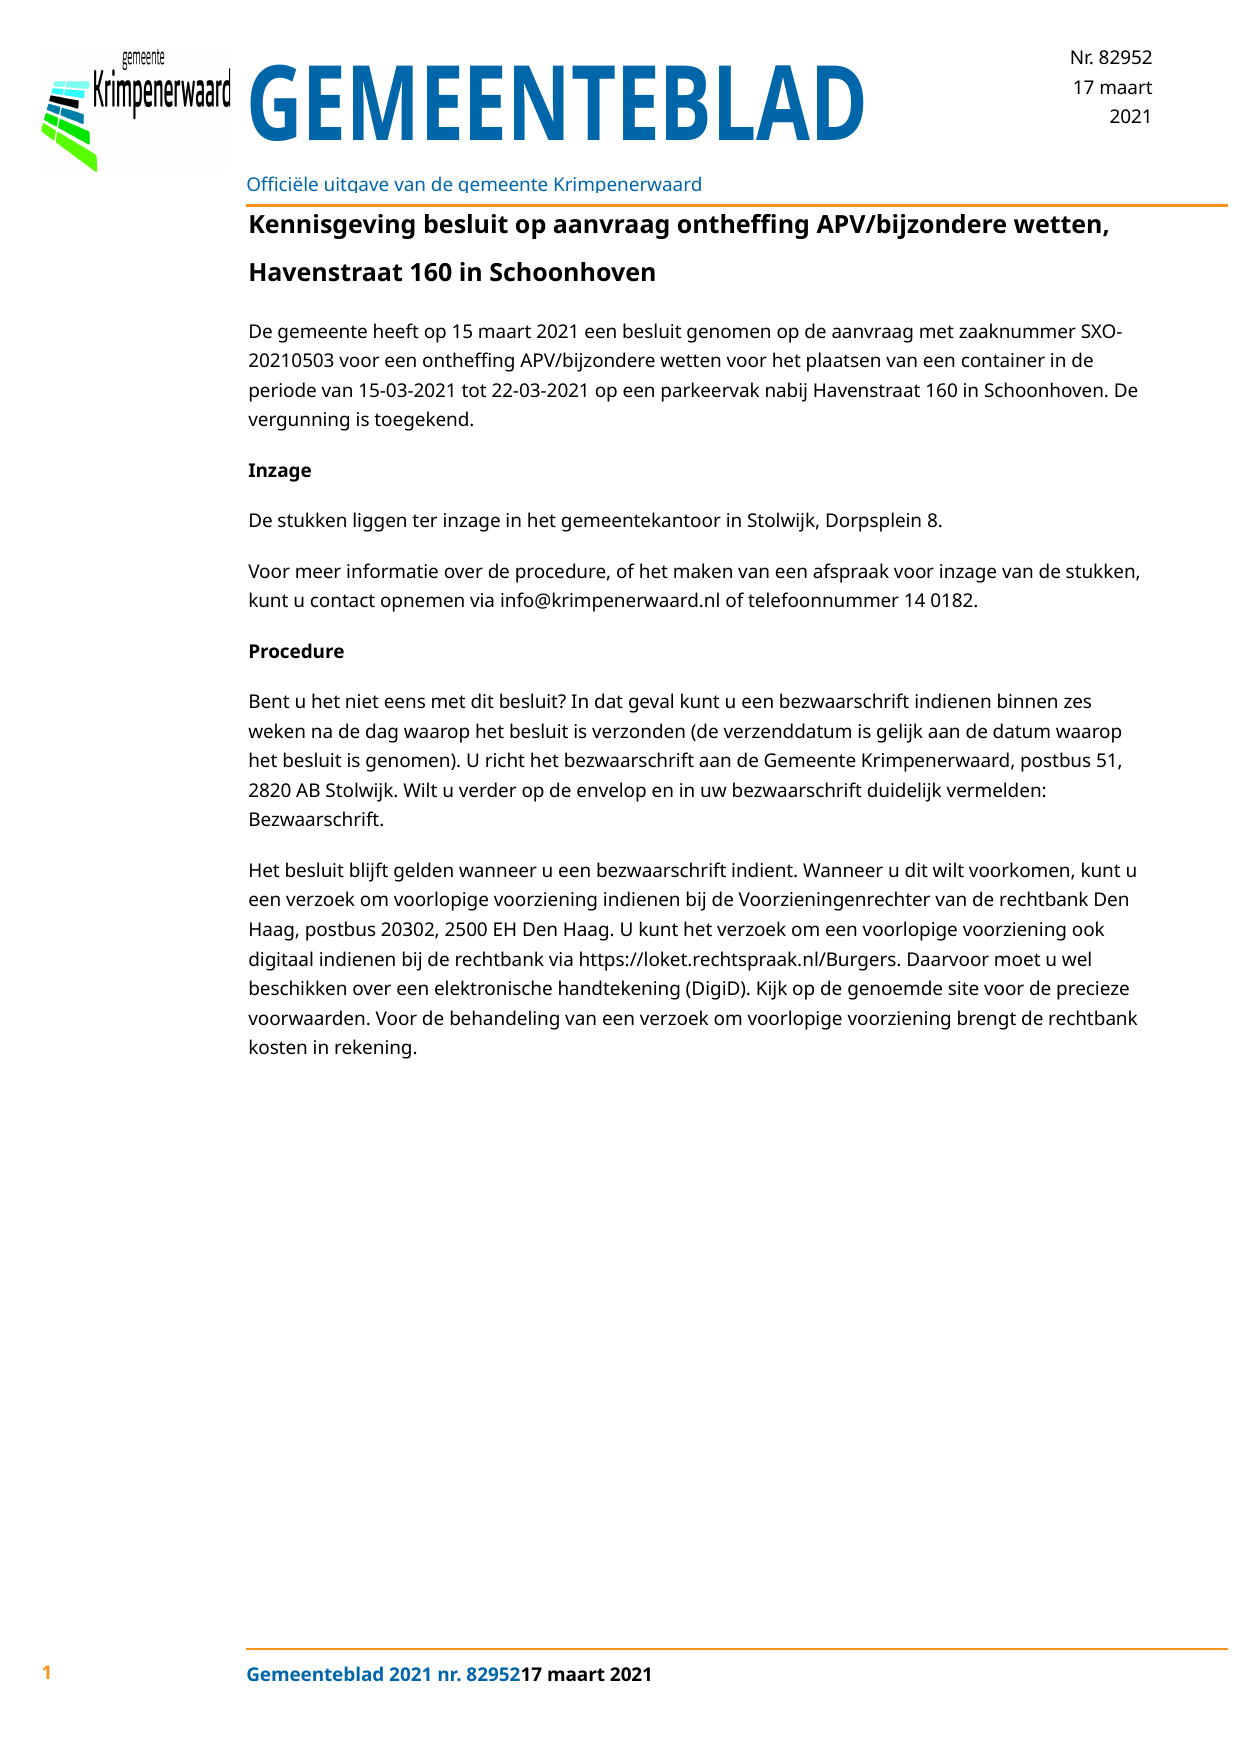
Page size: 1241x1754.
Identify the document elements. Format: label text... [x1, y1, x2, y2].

text Procedure [248, 638, 1152, 664]
text Inzage [248, 457, 1152, 483]
text Kennisgeving besluit op aanvraag ontheffing APV/bijzondere wetten, Havenstraat 160 in Schoonhoven [248, 207, 1152, 288]
picture [41, 47, 231, 172]
text Het besluit blijft gelden wanneer u een bezwaarschrift indient. Wanneer u dit wilt voorkomen, kunt u een verzoek om voorlopige voorziening indienen bij de Voorzieningenrechter van de rechtbank Den Haag, postbus 20302, 2500 EH Den Haag. U kunt het verzoek om een voorlopige voorziening ook digitaal indienen bij de rechtbank via https://loket.rechtspraak.nl/Burgers. Daarvoor moet u wel beschikken over een elektronische handtekening (DigiD). Kijk op de genoemde site voor de precieze voorwaarden. Voor de behandeling van een verzoek om voorlopige voorziening brengt de rechtbank kosten in rekening. [248, 857, 1152, 1060]
text Bent u het niet eens met dit besluit? In dat geval kunt u een bezwaarschrift indienen binnen zes weken na de dag waarop het besluit is verzonden (de verzenddatum is gelijk aan de datum waarop het besluit is genomen). U richt het bezwaarschrift aan de Gemeente Krimpenerwaard, postbus 51, 2820 AB Stolwijk. Wilt u verder op de envelop en in uw bezwaarschrift duidelijk vermelden: Bezwaarschrift. [248, 688, 1152, 832]
text Voor meer informatie over de procedure, of het maken van een afspraak voor inzage van de stukken, kunt u contact opnemen via info@krimpenerwaard.nl of telefoonnummer 14 0182. [248, 558, 1152, 613]
text De gemeente heeft op 15 maart 2021 een besluit genomen op de aanvraag met zaaknummer SXO-20210503 voor een ontheffing APV/bijzondere wetten voor het plaatsen van een container in de periode van 15-03-2021 tot 22-03-2021 op een parkeervak nabij Havenstraat 160 in Schoonhoven. De vergunning is toegekend. [248, 318, 1152, 432]
text De stukken liggen ter inzage in het gemeentekantoor in Stolwijk, Dorpsplein 8. [248, 507, 1152, 533]
